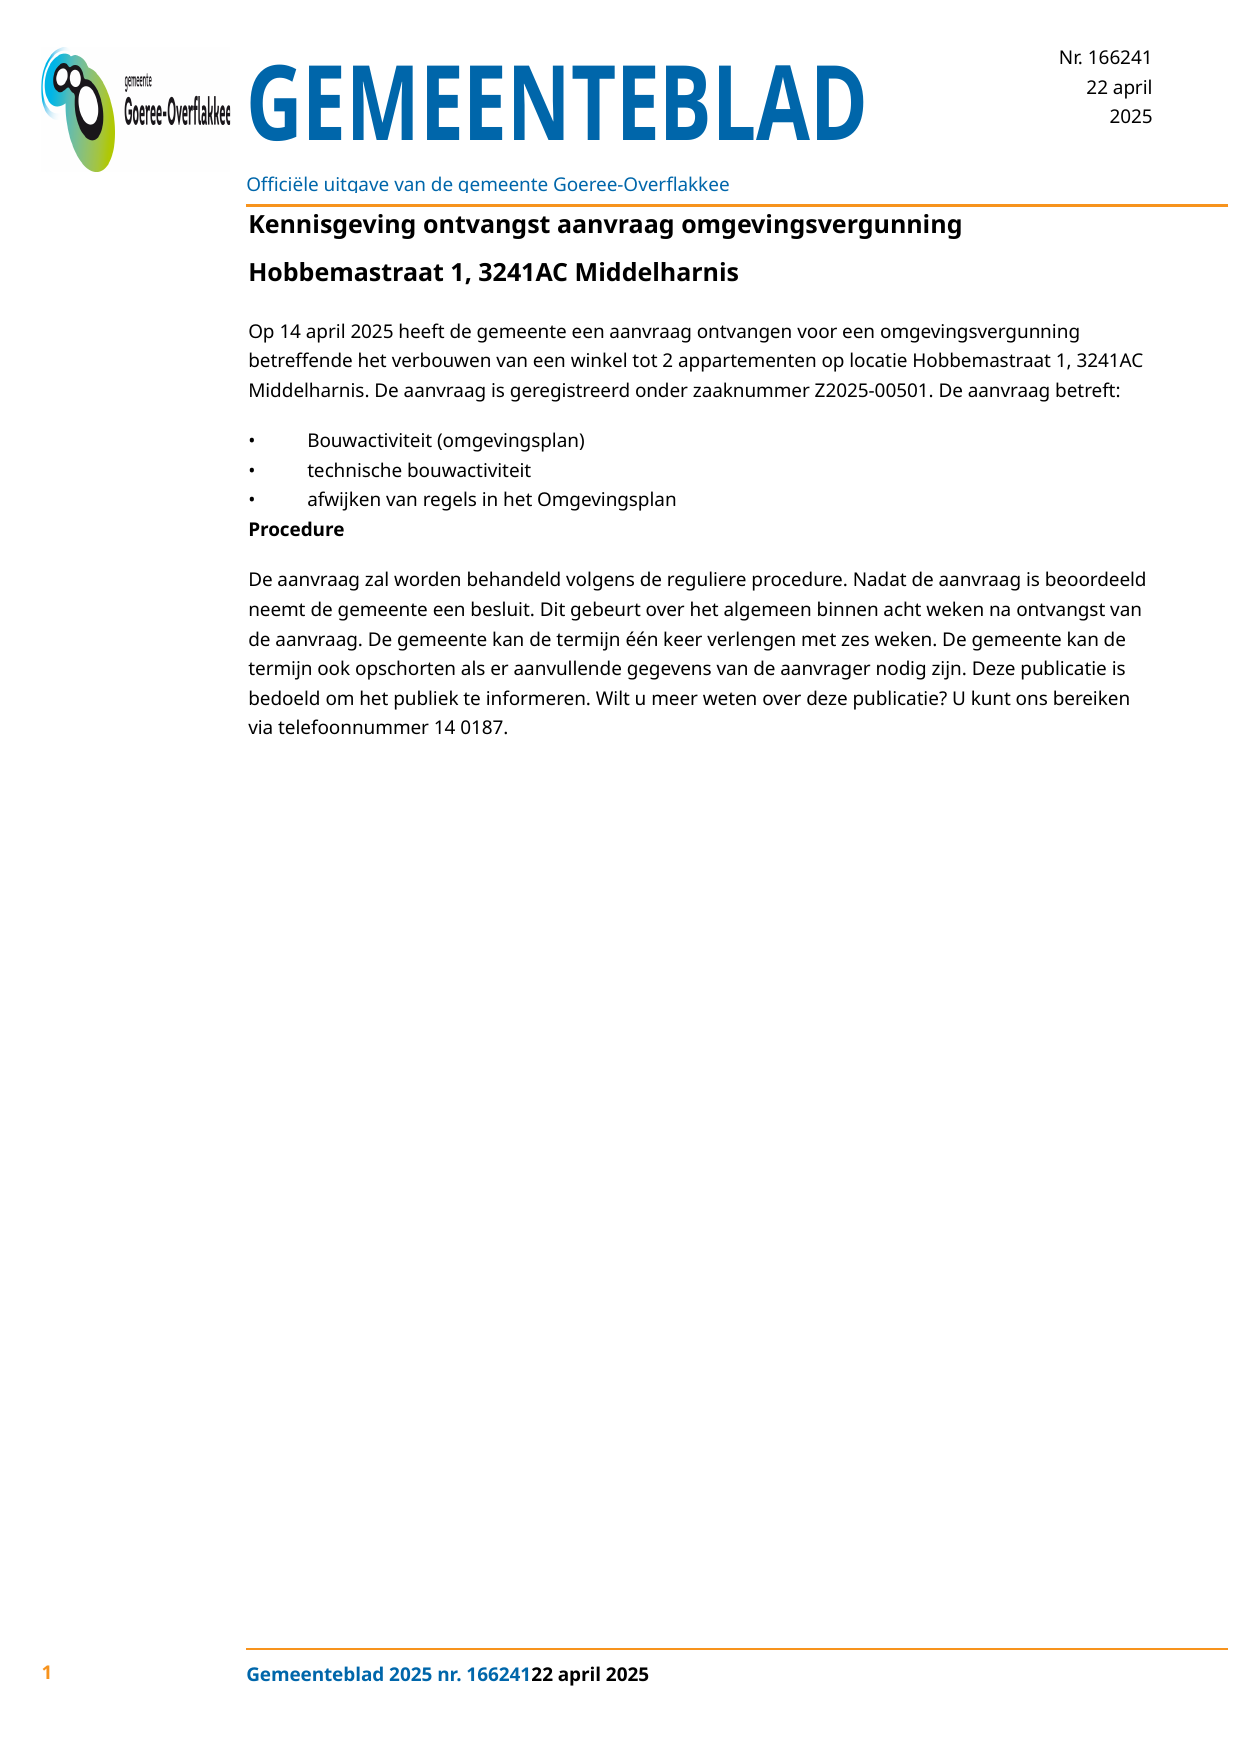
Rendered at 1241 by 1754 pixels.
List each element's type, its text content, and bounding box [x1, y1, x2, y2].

text De aanvraag zal worden behandeld volgens de reguliere procedure. Nadat de aanvraag is beoordeeld neemt de gemeente een besluit. Dit gebeurt over het algemeen binnen acht weken na ontvangst van de aanvraag. De gemeente kan de termijn één keer verlengen met zes weken. De gemeente kan de termijn ook opschorten als er aanvullende gegevens van de aanvrager nodig zijn. Deze publicatie is bedoeld om het publiek te informeren. Wilt u meer weten over deze publicatie? U kunt ons bereiken via telefoonnummer 14 0187. [248, 567, 1152, 740]
text Kennisgeving ontvangst aanvraag omgevingsvergunning Hobbemastraat 1, 3241AC Middelharnis [248, 207, 1152, 288]
list technische bouwactiviteit [248, 457, 1152, 483]
list afwijken van regels in het Omgevingsplan [248, 487, 1152, 512]
text Procedure [248, 516, 1152, 542]
text Op 14 april 2025 heeft de gemeente een aanvraag ontvangen voor een omgevingsvergunning betreffende het verbouwen van een winkel tot 2 appartementen op locatie Hobbemastraat 1, 3241AC Middelharnis. De aanvraag is geregistreerd onder zaaknummer Z2025-00501. De aanvraag betreft: [248, 318, 1152, 403]
list Bouwactiviteit (omgevingsplan) [248, 427, 1152, 453]
picture [41, 47, 231, 172]
